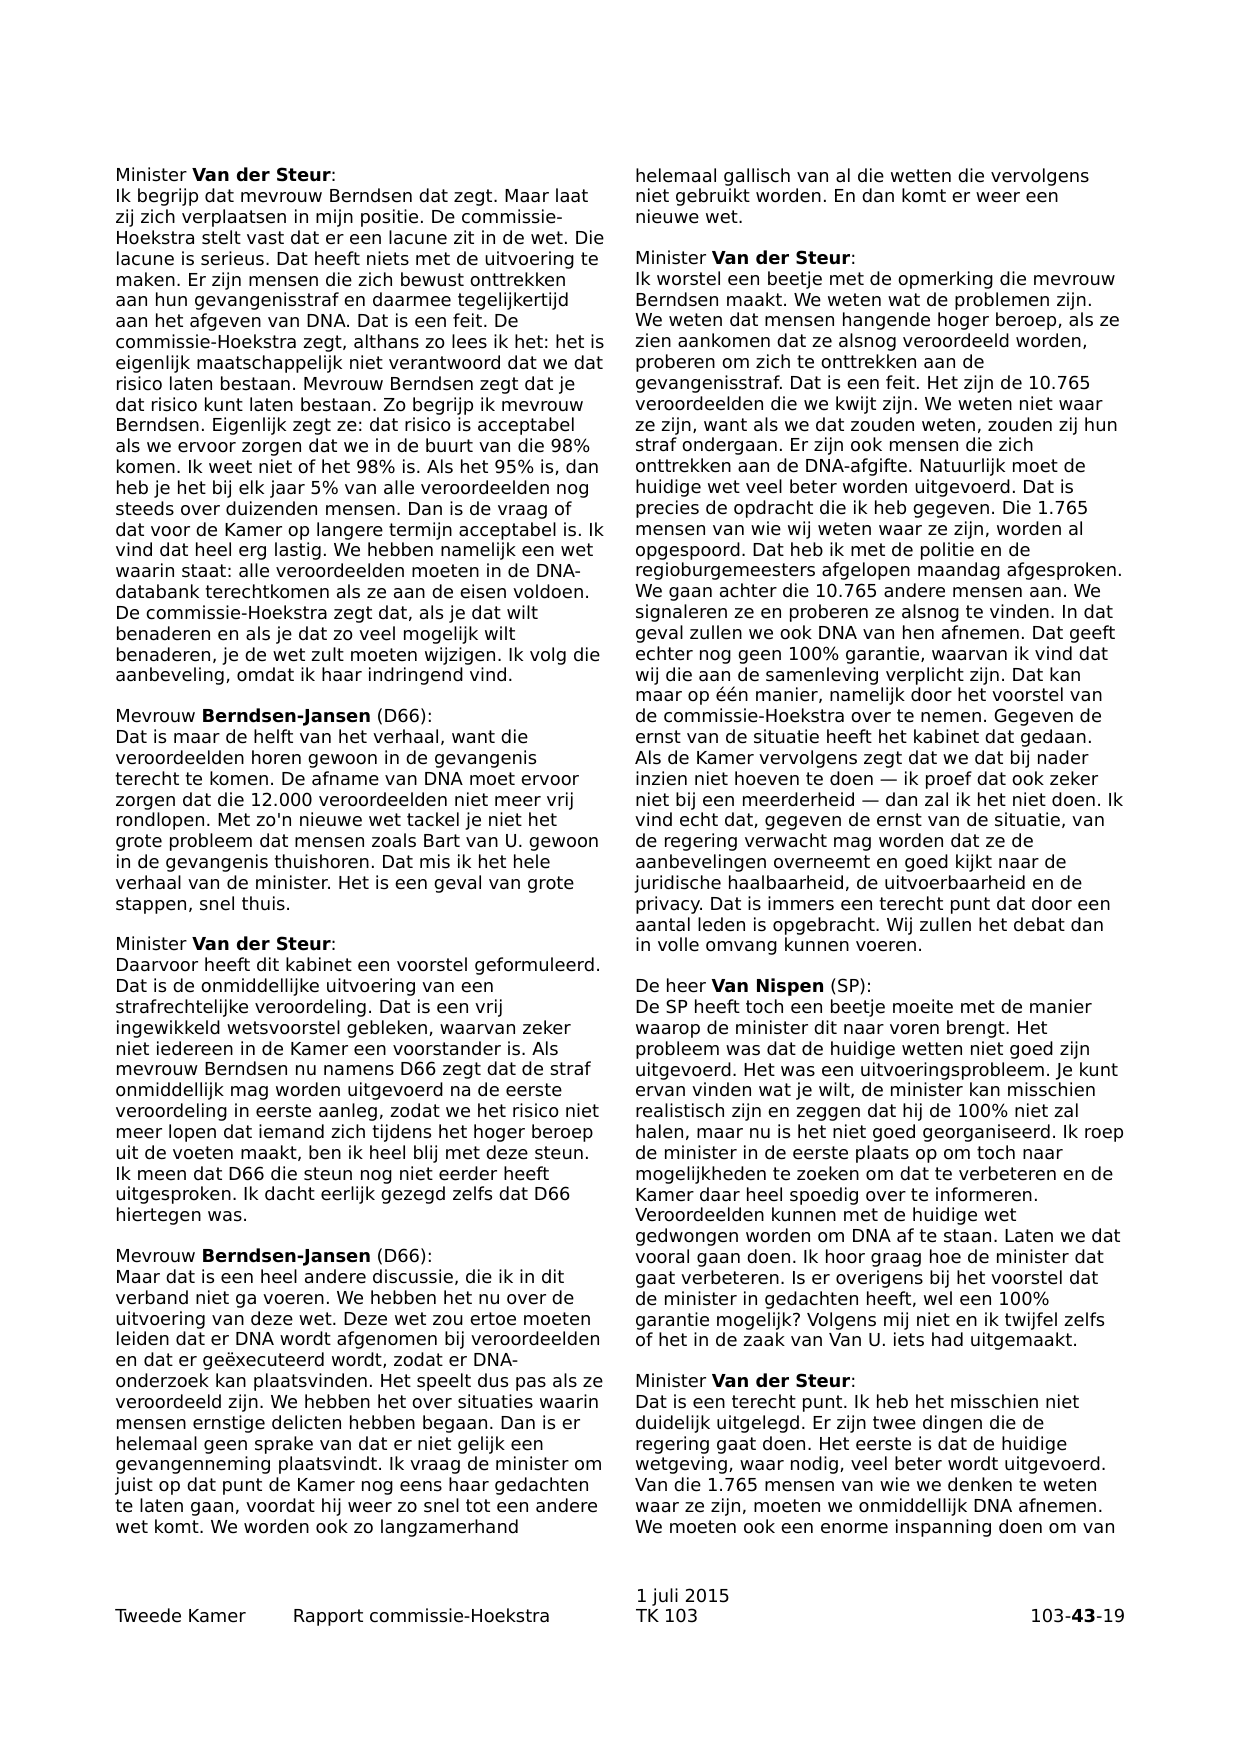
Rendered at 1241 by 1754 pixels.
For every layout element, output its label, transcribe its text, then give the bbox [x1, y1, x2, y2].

text Dat is een terecht punt. Ik heb het misschien niet duidelijk uitgelegd. Er zijn twee dingen die de regering gaat doen. Het eerste is dat de huidige wetgeving, waar nodig, veel beter wordt uitgevoerd. Van die 1.765 mensen van wie we denken te weten waar ze zijn, moeten we onmiddellijk DNA afnemen. We moeten ook een enorme inspanning doen om van [635, 1392, 1125, 1537]
text De SP heeft toch een beetje moeite met de manier waarop de minister dit naar voren brengt. Het probleem was dat de huidige wetten niet goed zijn uitgevoerd. Het was een uitvoeringsprobleem. Je kunt ervan vinden wat je wilt, de minister kan misschien realistisch zijn en zeggen dat hij de 100% niet zal halen, maar nu is het niet goed georganiseerd. Ik roep de minister in de eerste plaats op om toch naar mogelijkheden te zoeken om dat te verbeteren en de Kamer daar heel spoedig over te informeren. Veroordeelden kunnen met de huidige wet gedwongen worden om DNA af te staan. Laten we dat vooral gaan doen. Ik hoor graag hoe de minister dat gaat verbeteren. Is er overigens bij het voorstel dat de minister in gedachten heeft, wel een 100% garantie mogelijk? Volgens mij niet en ik twijfel zelfs of het in de zaak van Van U. iets had uitgemaakt. [635, 997, 1125, 1351]
text Ik begrijp dat mevrouw Berndsen dat zegt. Maar laat zij zich verplaatsen in mijn positie. De commissie-Hoekstra stelt vast dat er een lacune zit in de wet. Die lacune is serieus. Dat heeft niets met de uitvoering te maken. Er zijn mensen die zich bewust onttrekken aan hun gevangenisstraf en daarmee tegelijkertijd aan het afgeven van DNA. Dat is een feit. De commissie-Hoekstra zegt, althans zo lees ik het: het is eigenlijk maatschappelijk niet verantwoord dat we dat risico laten bestaan. Mevrouw Berndsen zegt dat je dat risico kunt laten bestaan. Zo begrijp ik mevrouw Berndsen. Eigenlijk zegt ze: dat risico is acceptabel als we ervoor zorgen dat we in de buurt van die 98% komen. Ik weet niet of het 98% is. Als het 95% is, dan heb je het bij elk jaar 5% van alle veroordeelden nog steeds over duizenden mensen. Dan is de vraag of dat voor de Kamer op langere termijn acceptabel is. Ik vind dat heel erg lastig. We hebben namelijk een wet waarin staat: alle veroordeelden moeten in de DNA-databank terechtkomen als ze aan de eisen voldoen. De commissie-Hoekstra zegt dat, als je dat wilt benaderen en als je dat zo veel mogelijk wilt benaderen, je de wet zult moeten wijzigen. Ik volg die aanbeveling, omdat ik haar indringend vind. [115, 186, 605, 686]
text Mevrouw Berndsen-Jansen (D66): [115, 706, 605, 727]
text Minister Van der Steur: [635, 248, 1125, 268]
text Dat is maar de helft van het verhaal, want die veroordeelden horen gewoon in de gevangenis terecht te komen. De afname van DNA moet ervoor zorgen dat die 12.000 veroordeelden niet meer vrij rondlopen. Met zo'n nieuwe wet tackel je niet het grote probleem dat mensen zoals Bart van U. gewoon in de gevangenis thuishoren. Dat mis ik het hele verhaal van de minister. Het is een geval van grote stappen, snel thuis. [115, 727, 605, 914]
text Minister Van der Steur: [115, 165, 605, 186]
text Ik worstel een beetje met de opmerking die mevrouw Berndsen maakt. We weten wat de problemen zijn. We weten dat mensen hangende hoger beroep, als ze zien aankomen dat ze alsnog veroordeeld worden, proberen om zich te onttrekken aan de gevangenisstraf. Dat is een feit. Het zijn de 10.765 veroordeelden die we kwijt zijn. We weten niet waar ze zijn, want als we dat zouden weten, zouden zij hun straf ondergaan. Er zijn ook mensen die zich onttrekken aan de DNA-afgifte. Natuurlijk moet de huidige wet veel beter worden uitgevoerd. Dat is precies de opdracht die ik heb gegeven. Die 1.765 mensen van wie wij weten waar ze zijn, worden al opgespoord. Dat heb ik met de politie en de regioburgemeesters afgelopen maandag afgesproken. We gaan achter die 10.765 andere mensen aan. We signaleren ze en proberen ze alsnog te vinden. In dat geval zullen we ook DNA van hen afnemen. Dat geeft echter nog geen 100% garantie, waarvan ik vind dat wij die aan de samenleving verplicht zijn. Dat kan maar op één manier, namelijk door het voorstel van de commissie-Hoekstra over te nemen. Gegeven de ernst van de situatie heeft het kabinet dat gedaan. Als de Kamer vervolgens zegt dat we dat bij nader inzien niet hoeven te doen — ik proef dat ook zeker niet bij een meerderheid — dan zal ik het niet doen. Ik vind echt dat, gegeven de ernst van de situatie, van de regering verwacht mag worden dat ze de aanbevelingen overneemt en goed kijkt naar de juridische haalbaarheid, de uitvoerbaarheid en de privacy. Dat is immers een terecht punt dat door een aantal leden is opgebracht. Wij zullen het debat dan in volle omvang kunnen voeren. [635, 268, 1125, 956]
text Mevrouw Berndsen-Jansen (D66): [115, 1246, 605, 1267]
text helemaal gallisch van al die wetten die vervolgens niet gebruikt worden. En dan komt er weer een nieuwe wet. [635, 165, 1125, 228]
text De heer Van Nispen (SP): [635, 976, 1125, 997]
text Minister Van der Steur: [115, 934, 605, 955]
text Daarvoor heeft dit kabinet een voorstel geformuleerd. Dat is de onmiddellijke uitvoering van een strafrechtelijke veroordeling. Dat is een vrij ingewikkeld wetsvoorstel gebleken, waarvan zeker niet iedereen in de Kamer een voorstander is. Als mevrouw Berndsen nu namens D66 zegt dat de straf onmiddellijk mag worden uitgevoerd na de eerste veroordeling in eerste aanleg, zodat we het risico niet meer lopen dat iemand zich tijdens het hoger beroep uit de voeten maakt, ben ik heel blij met deze steun. Ik meen dat D66 die steun nog niet eerder heeft uitgesproken. Ik dacht eerlijk gezegd zelfs dat D66 hiertegen was. [115, 955, 605, 1226]
text Minister Van der Steur: [635, 1371, 1125, 1392]
text Maar dat is een heel andere discussie, die ik in dit verband niet ga voeren. We hebben het nu over de uitvoering van deze wet. Deze wet zou ertoe moeten leiden dat er DNA wordt afgenomen bij veroordeelden en dat er geëxecuteerd wordt, zodat er DNA-onderzoek kan plaatsvinden. Het speelt dus pas als ze veroordeeld zijn. We hebben het over situaties waarin mensen ernstige delicten hebben begaan. Dan is er helemaal geen sprake van dat er niet gelijk een gevangenneming plaatsvindt. Ik vraag de minister om juist op dat punt de Kamer nog eens haar gedachten te laten gaan, voordat hij weer zo snel tot een andere wet komt. We worden ook zo langzamerhand [115, 1267, 605, 1537]
